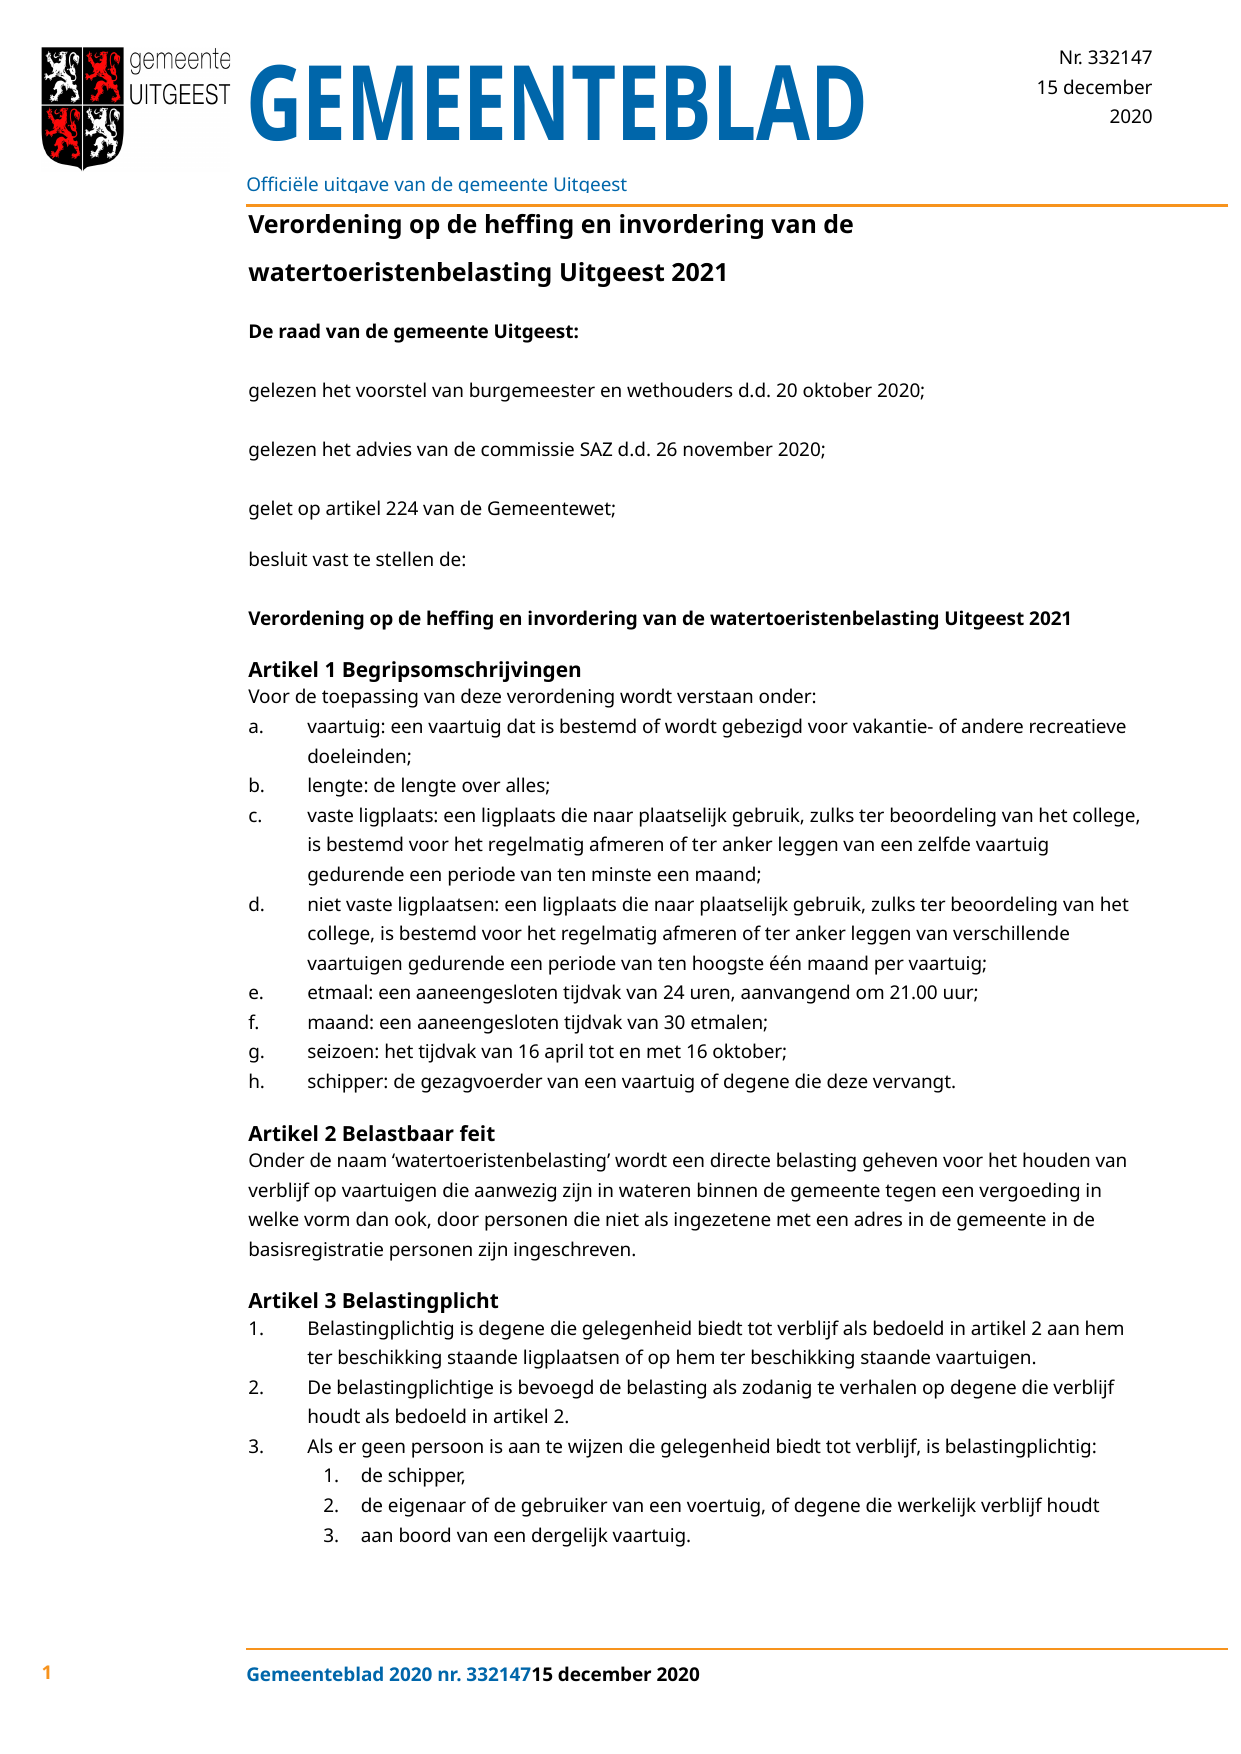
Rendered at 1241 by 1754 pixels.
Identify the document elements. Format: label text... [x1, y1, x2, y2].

text Voor de toepassing van deze verordening wordt verstaan onder: [248, 684, 1152, 709]
text Onder de naam ‘watertoeristenbelasting’ wordt een directe belasting geheven voor het houden van verblijf op vaartuigen die aanwezig zijn in wateren binnen de gemeente tegen een vergoeding in welke vorm dan ook, door personen die niet als ingezetene met een adres in de gemeente in de basisregistratie personen zijn ingeschreven. [248, 1147, 1152, 1262]
list schipper: de gezagvoerder van een vaartuig of degene die deze vervangt. [248, 1068, 1152, 1094]
list vaste ligplaats: een ligplaats die naar plaatselijk gebruik, zulks ter beoordeling van het college, is bestemd voor het regelmatig afmeren of ter anker leggen van een zelfde vaartuig gedurende een periode van ten minste een maand; [248, 802, 1152, 887]
text gelet op artikel 224 van de Gemeentewet; [248, 495, 1152, 521]
text Verordening op de heffing en invordering van de watertoeristenbelasting Uitgeest 2021 [248, 207, 1152, 288]
list vaartuig: een vaartuig dat is bestemd of wordt gebezigd voor vakantie- of andere recreatieve doeleinden; [248, 713, 1152, 769]
text Artikel 1 Begripsomschrijvingen [248, 655, 1152, 684]
list De belastingplichtige is bevoegd de belasting als zodanig te verhalen op degene die verblijf houdt als bedoeld in artikel 2. [248, 1374, 1152, 1429]
list de schipper, [323, 1463, 1152, 1488]
list lengte: de lengte over alles; [248, 772, 1152, 798]
text besluit vast te stellen de: [248, 546, 1152, 571]
list Belastingplichtig is degene die gelegenheid biedt tot verblijf als bedoeld in artikel 2 aan hem ter beschikking staande ligplaatsen of op hem ter beschikking staande vaartuigen. [248, 1315, 1152, 1370]
list seizoen: het tijdvak van 16 april tot en met 16 oktober; [248, 1039, 1152, 1064]
list de eigenaar of de gebruiker van een voertuig, of degene die werkelijk verblijf houdt [323, 1492, 1152, 1518]
list aan boord van een dergelijk vaartuig. [323, 1522, 1152, 1548]
picture [41, 47, 231, 172]
list Als er geen persoon is aan te wijzen die gelegenheid biedt tot verblijf, is belastingplichtig: [248, 1433, 1152, 1459]
list niet vaste ligplaatsen: een ligplaats die naar plaatselijk gebruik, zulks ter beoordeling van het college, is bestemd voor het regelmatig afmeren of ter anker leggen van verschillende vaartuigen gedurende een periode van ten hoogste één maand per vaartuig; [248, 891, 1152, 976]
list etmaal: een aaneengesloten tijdvak van 24 uren, aanvangend om 21.00 uur; [248, 979, 1152, 1005]
text Artikel 3 Belastingplicht [248, 1286, 1152, 1315]
text De raad van de gemeente Uitgeest: [248, 318, 1152, 344]
text gelezen het advies van de commissie SAZ d.d. 26 november 2020; [248, 436, 1152, 462]
text gelezen het voorstel van burgemeester en wethouders d.d. 20 oktober 2020; [248, 377, 1152, 403]
text Verordening op de heffing en invordering van de watertoeristenbelasting Uitgeest 2021 [248, 605, 1152, 631]
list maand: een aaneengesloten tijdvak van 30 etmalen; [248, 1009, 1152, 1035]
text Artikel 2 Belastbaar feit [248, 1119, 1152, 1147]
